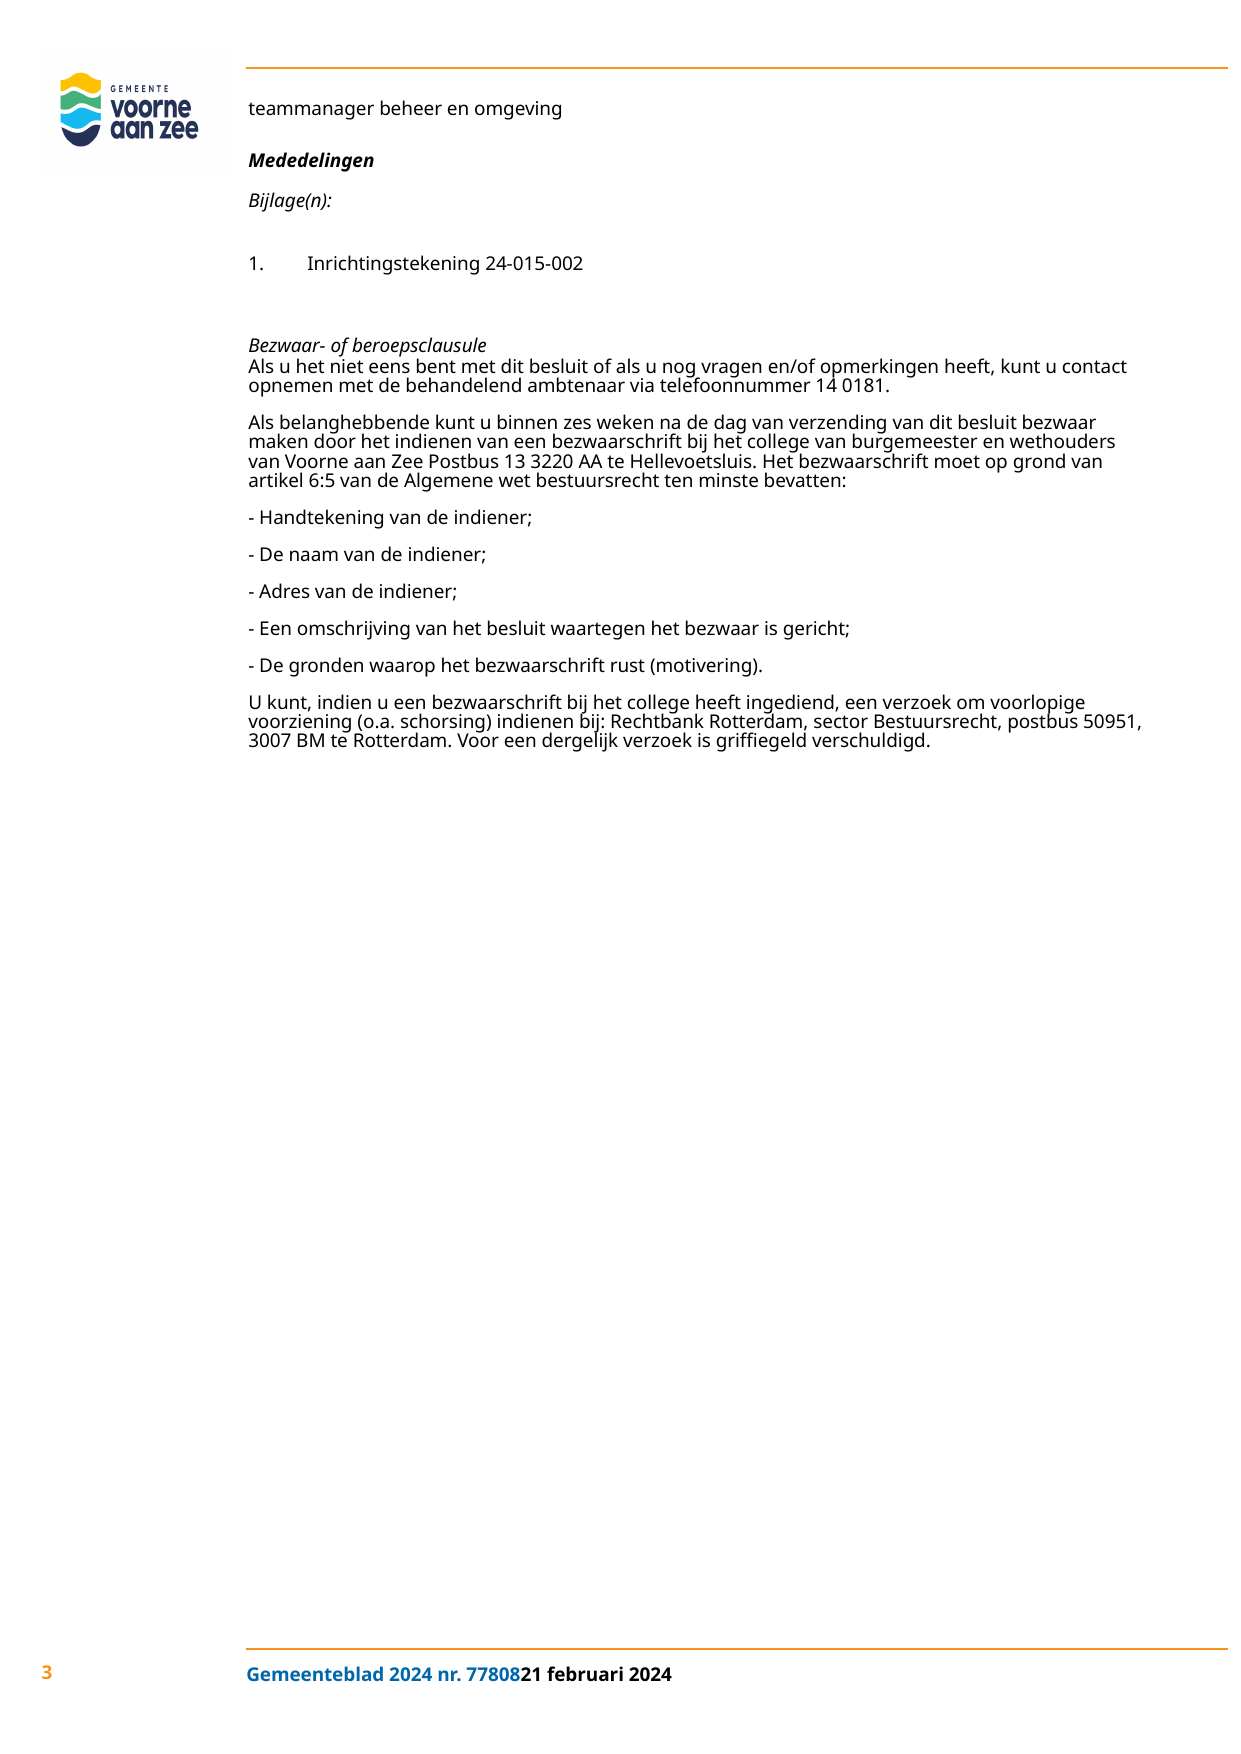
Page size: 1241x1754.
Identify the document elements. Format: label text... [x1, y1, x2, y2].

text Mededelingen [248, 148, 1152, 173]
text - De naam van de indiener; [248, 546, 1152, 565]
text - Adres van de indiener; [248, 583, 1152, 602]
text - Een omschrijving van het besluit waartegen het bezwaar is gericht; [248, 620, 1152, 639]
text Bezwaar- of beroepsclausule [248, 332, 1152, 358]
text Bijlage(n): [248, 187, 1152, 213]
text U kunt, indien u een bezwaarschrift bij het college heeft ingediend, een verzoek om voorlopige voorziening (o.a. schorsing) indienen bij: Rechtbank Rotterdam, sector Bestuursrecht, postbus 50951, 3007 BM te Rotterdam. Voor een dergelijk verzoek is griffiegeld verschuldigd. [248, 694, 1152, 752]
picture [41, 47, 231, 172]
text teammanager beheer en omgeving [248, 95, 1152, 121]
text - Handtekening van de indiener; [248, 509, 1152, 528]
text - De gronden waarop het bezwaarschrift rust (motivering). [248, 657, 1152, 676]
text Als belanghebbende kunt u binnen zes weken na de dag van verzending van dit besluit bezwaar maken door het indienen van een bezwaarschrift bij het college van burgemeester en wethouders van Voorne aan Zee Postbus 13 3220 AA te Hellevoetsluis. Het bezwaarschrift moet op grond van artikel 6:5 van de Algemene wet bestuursrecht ten minste bevatten: [248, 414, 1152, 491]
list Inrichtingstekening 24-015-002 [248, 250, 1152, 275]
text Als u het niet eens bent met dit besluit of als u nog vragen en/of opmerkingen heeft, kunt u contact opnemen met de behandelend ambtenaar via telefoonnummer 14 0181. [248, 358, 1152, 396]
